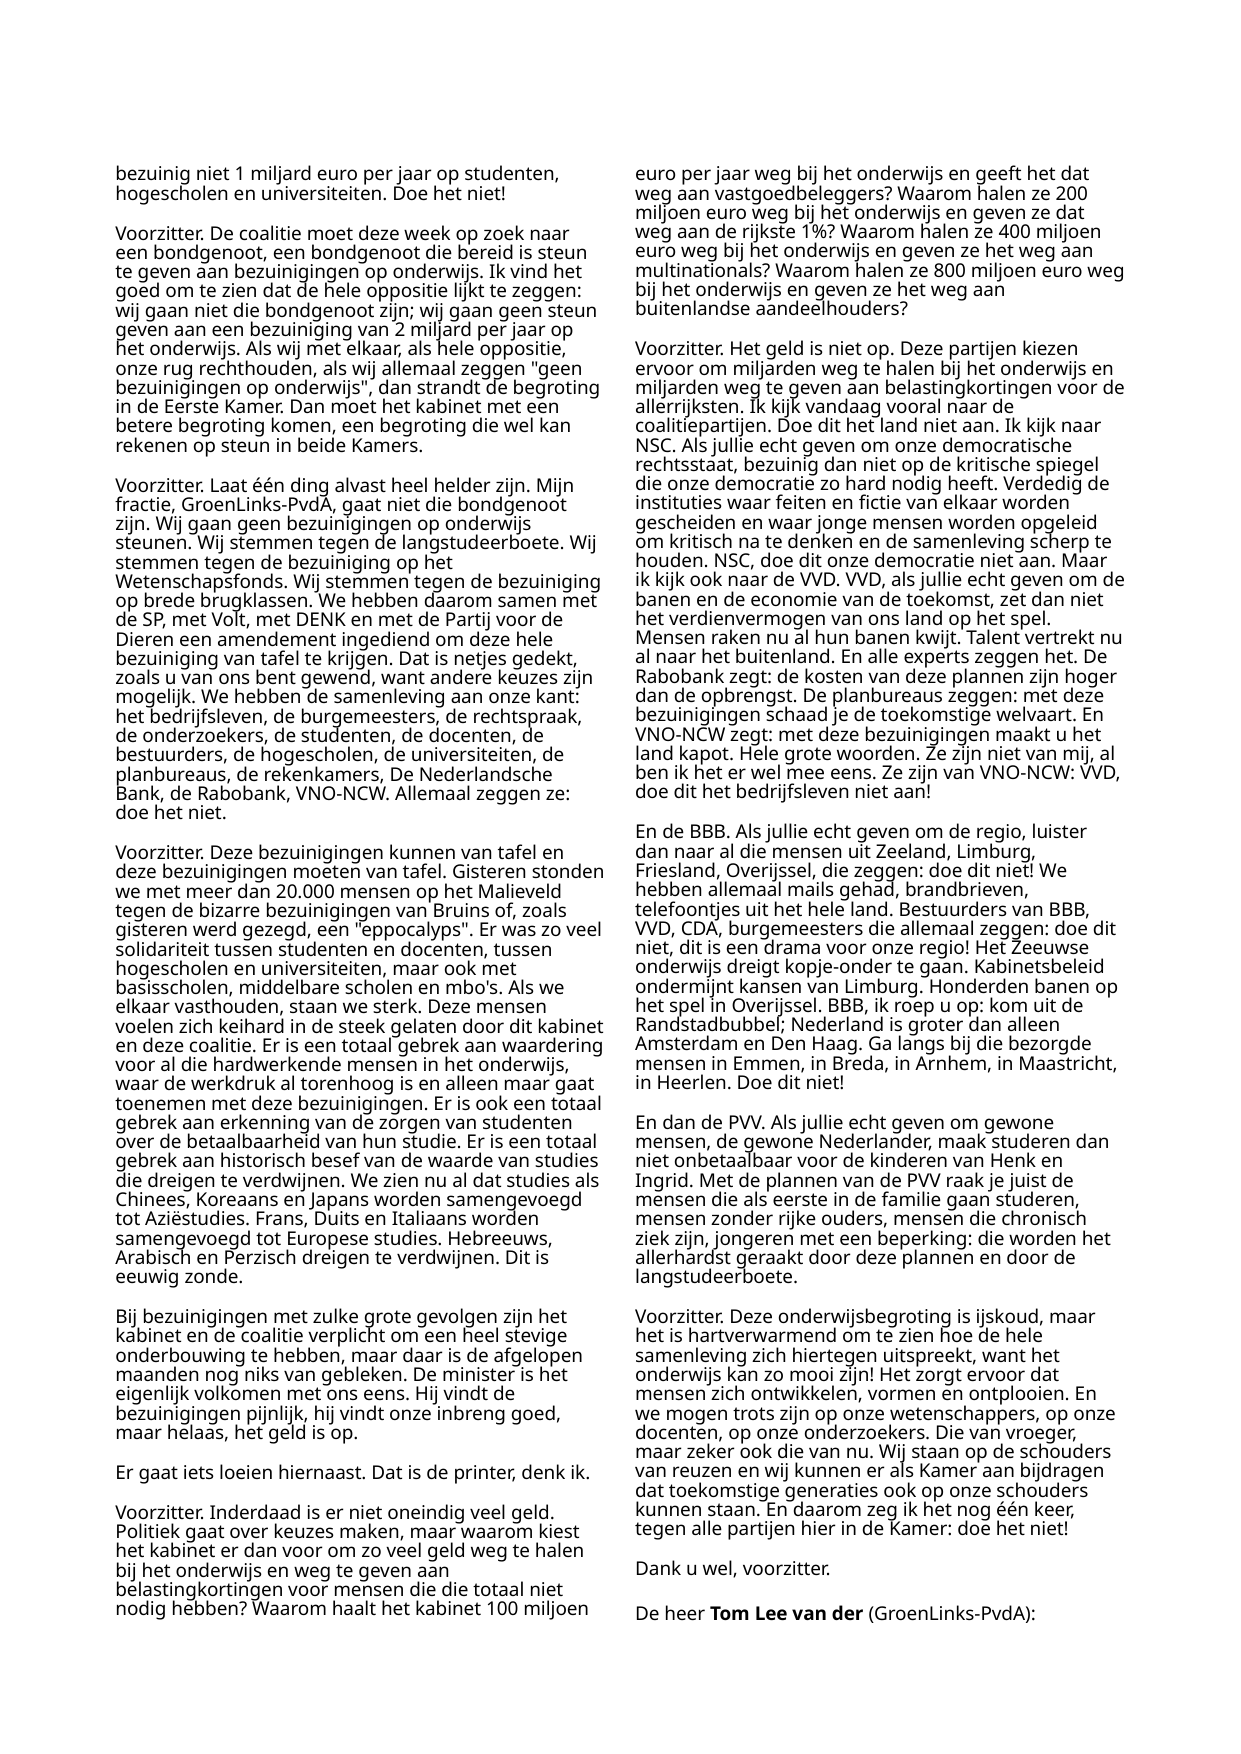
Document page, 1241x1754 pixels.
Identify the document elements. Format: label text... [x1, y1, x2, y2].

text Er gaat iets loeien hiernaast. Dat is de printer, denk ik. [115, 1464, 605, 1483]
text Voorzitter. Deze bezuinigingen kunnen van tafel en deze bezuinigingen moeten van tafel. Gisteren stonden we met meer dan 20.000 mensen op het Malieveld tegen de bizarre bezuinigingen van Bruins of, zoals gisteren werd gezegd, een "eppocalyps". Er was zo veel solidariteit tussen studenten en docenten, tussen hogescholen en universiteiten, maar ook met basisscholen, middelbare scholen en mbo's. Als we elkaar vasthouden, staan we sterk. Deze mensen voelen zich keihard in de steek gelaten door dit kabinet en deze coalitie. Er is een totaal gebrek aan waardering voor al die hardwerkende mensen in het onderwijs, waar de werkdruk al torenhoog is en alleen maar gaat toenemen met deze bezuinigingen. Er is ook een totaal gebrek aan erkenning van de zorgen van studenten over de betaalbaarheid van hun studie. Er is een totaal gebrek aan historisch besef van de waarde van studies die dreigen te verdwijnen. We zien nu al dat studies als Chinees, Koreaans en Japans worden samengevoegd tot Aziëstudies. Frans, Duits en Italiaans worden samengevoegd tot Europese studies. Hebreeuws, Arabisch en Perzisch dreigen te verdwijnen. Dit is eeuwig zonde. [115, 844, 605, 1287]
text Voorzitter. Deze onderwijsbegroting is ijskoud, maar het is hartverwarmend om te zien hoe de hele samenleving zich hiertegen uitspreekt, want het onderwijs kan zo mooi zijn! Het zorgt ervoor dat mensen zich ontwikkelen, vormen en ontplooien. En we mogen trots zijn op onze wetenschappers, op onze docenten, op onze onderzoekers. Die van vroeger, maar zeker ook die van nu. Wij staan op de schouders van reuzen en wij kunnen er als Kamer aan bijdragen dat toekomstige generaties ook op onze schouders kunnen staan. En daarom zeg ik het nog één keer, tegen alle partijen hier in de Kamer: doe het niet! [635, 1308, 1125, 1539]
text Voorzitter. Laat één ding alvast heel helder zijn. Mijn fractie, GroenLinks-PvdA, gaat niet die bondgenoot zijn. Wij gaan geen bezuinigingen op onderwijs steunen. Wij stemmen tegen de langstudeerboete. Wij stemmen tegen de bezuiniging op het Wetenschapsfonds. Wij stemmen tegen de bezuiniging op brede brugklassen. We hebben daarom samen met de SP, met Volt, met DENK en met de Partij voor de Dieren een amendement ingediend om deze hele bezuiniging van tafel te krijgen. Dat is netjes gedekt, zoals u van ons bent gewend, want andere keuzes zijn mogelijk. We hebben de samenleving aan onze kant: het bedrijfsleven, de burgemeesters, de rechtspraak, de onderzoekers, de studenten, de docenten, de bestuurders, de hogescholen, de universiteiten, de planbureaus, de rekenkamers, De Nederlandsche Bank, de Rabobank, VNO-NCW. Allemaal zeggen ze: doe het niet. [115, 477, 605, 823]
text Voorzitter. Het geld is niet op. Deze partijen kiezen ervoor om miljarden weg te halen bij het onderwijs en miljarden weg te geven aan belastingkortingen voor de allerrijksten. Ik kijk vandaag vooral naar de coalitiepartijen. Doe dit het land niet aan. Ik kijk naar NSC. Als jullie echt geven om onze democratische rechtsstaat, bezuinig dan niet op de kritische spiegel die onze democratie zo hard nodig heeft. Verdedig de instituties waar feiten en fictie van elkaar worden gescheiden en waar jonge mensen worden opgeleid om kritisch na te denken en de samenleving scherp te houden. NSC, doe dit onze democratie niet aan. Maar ik kijk ook naar de VVD. VVD, als jullie echt geven om de banen en de economie van de toekomst, zet dan niet het verdienvermogen van ons land op het spel. Mensen raken nu al hun banen kwijt. Talent vertrekt nu al naar het buitenland. En alle experts zeggen het. De Rabobank zegt: de kosten van deze plannen zijn hoger dan de opbrengst. De planbureaus zeggen: met deze bezuinigingen schaad je de toekomstige welvaart. En VNO-NCW zegt: met deze bezuinigingen maakt u het land kapot. Hele grote woorden. Ze zijn niet van mij, al ben ik het er wel mee eens. Ze zijn van VNO-NCW: VVD, doe dit het bedrijfsleven niet aan! [635, 340, 1125, 803]
text bezuinig niet 1 miljard euro per jaar op studenten, hogescholen en universiteiten. Doe het niet! [115, 165, 605, 204]
text euro per jaar weg bij het onderwijs en geeft het dat weg aan vastgoedbeleggers? Waarom halen ze 200 miljoen euro weg bij het onderwijs en geven ze dat weg aan de rijkste 1%? Waarom halen ze 400 miljoen euro weg bij het onderwijs en geven ze het weg aan multinationals? Waarom halen ze 800 miljoen euro weg bij het onderwijs en geven ze het weg aan buitenlandse aandeelhouders? [635, 165, 1125, 319]
text En de BBB. Als jullie echt geven om de regio, luister dan naar al die mensen uit Zeeland, Limburg, Friesland, Overijssel, die zeggen: doe dit niet! We hebben allemaal mails gehad, brandbrieven, telefoontjes uit het hele land. Bestuurders van BBB, VVD, CDA, burgemeesters die allemaal zeggen: doe dit niet, dit is een drama voor onze regio! Het Zeeuwse onderwijs dreigt kopje-onder te gaan. Kabinetsbeleid ondermijnt kansen van Limburg. Honderden banen op het spel in Overijssel. BBB, ik roep u op: kom uit de Randstadbubbel; Nederland is groter dan alleen Amsterdam en Den Haag. Ga langs bij die bezorgde mensen in Emmen, in Breda, in Arnhem, in Maastricht, in Heerlen. Doe dit niet! [635, 823, 1125, 1093]
text En dan de PVV. Als jullie echt geven om gewone mensen, de gewone Nederlander, maak studeren dan niet onbetaalbaar voor de kinderen van Henk en Ingrid. Met de plannen van de PVV raak je juist de mensen die als eerste in de familie gaan studeren, mensen zonder rijke ouders, mensen die chronisch ziek zijn, jongeren met een beperking: die worden het allerhardst geraakt door deze plannen en door de langstudeerboete. [635, 1114, 1125, 1287]
text Bij bezuinigingen met zulke grote gevolgen zijn het kabinet en de coalitie verplicht om een heel stevige onderbouwing te hebben, maar daar is de afgelopen maanden nog niks van gebleken. De minister is het eigenlijk volkomen met ons eens. Hij vindt de bezuinigingen pijnlijk, hij vindt onze inbreng goed, maar helaas, het geld is op. [115, 1308, 605, 1443]
text Dank u wel, voorzitter. [635, 1560, 1125, 1579]
text Voorzitter. Inderdaad is er niet oneindig veel geld. Politiek gaat over keuzes maken, maar waarom kiest het kabinet er dan voor om zo veel geld weg te halen bij het onderwijs en weg te geven aan belastingkortingen voor mensen die die totaal niet nodig hebben? Waarom haalt het kabinet 100 miljoen [115, 1504, 605, 1619]
text Voorzitter. De coalitie moet deze week op zoek naar een bondgenoot, een bondgenoot die bereid is steun te geven aan bezuinigingen op onderwijs. Ik vind het goed om te zien dat de hele oppositie lijkt te zeggen: wij gaan niet die bondgenoot zijn; wij gaan geen steun geven aan een bezuiniging van 2 miljard per jaar op het onderwijs. Als wij met elkaar, als hele oppositie, onze rug rechthouden, als wij allemaal zeggen "geen bezuinigingen op onderwijs", dan strandt de begroting in de Eerste Kamer. Dan moet het kabinet met een betere begroting komen, een begroting die wel kan rekenen op steun in beide Kamers. [115, 224, 605, 456]
text De heer Tom Lee van der (GroenLinks-PvdA): [635, 1600, 1125, 1626]
